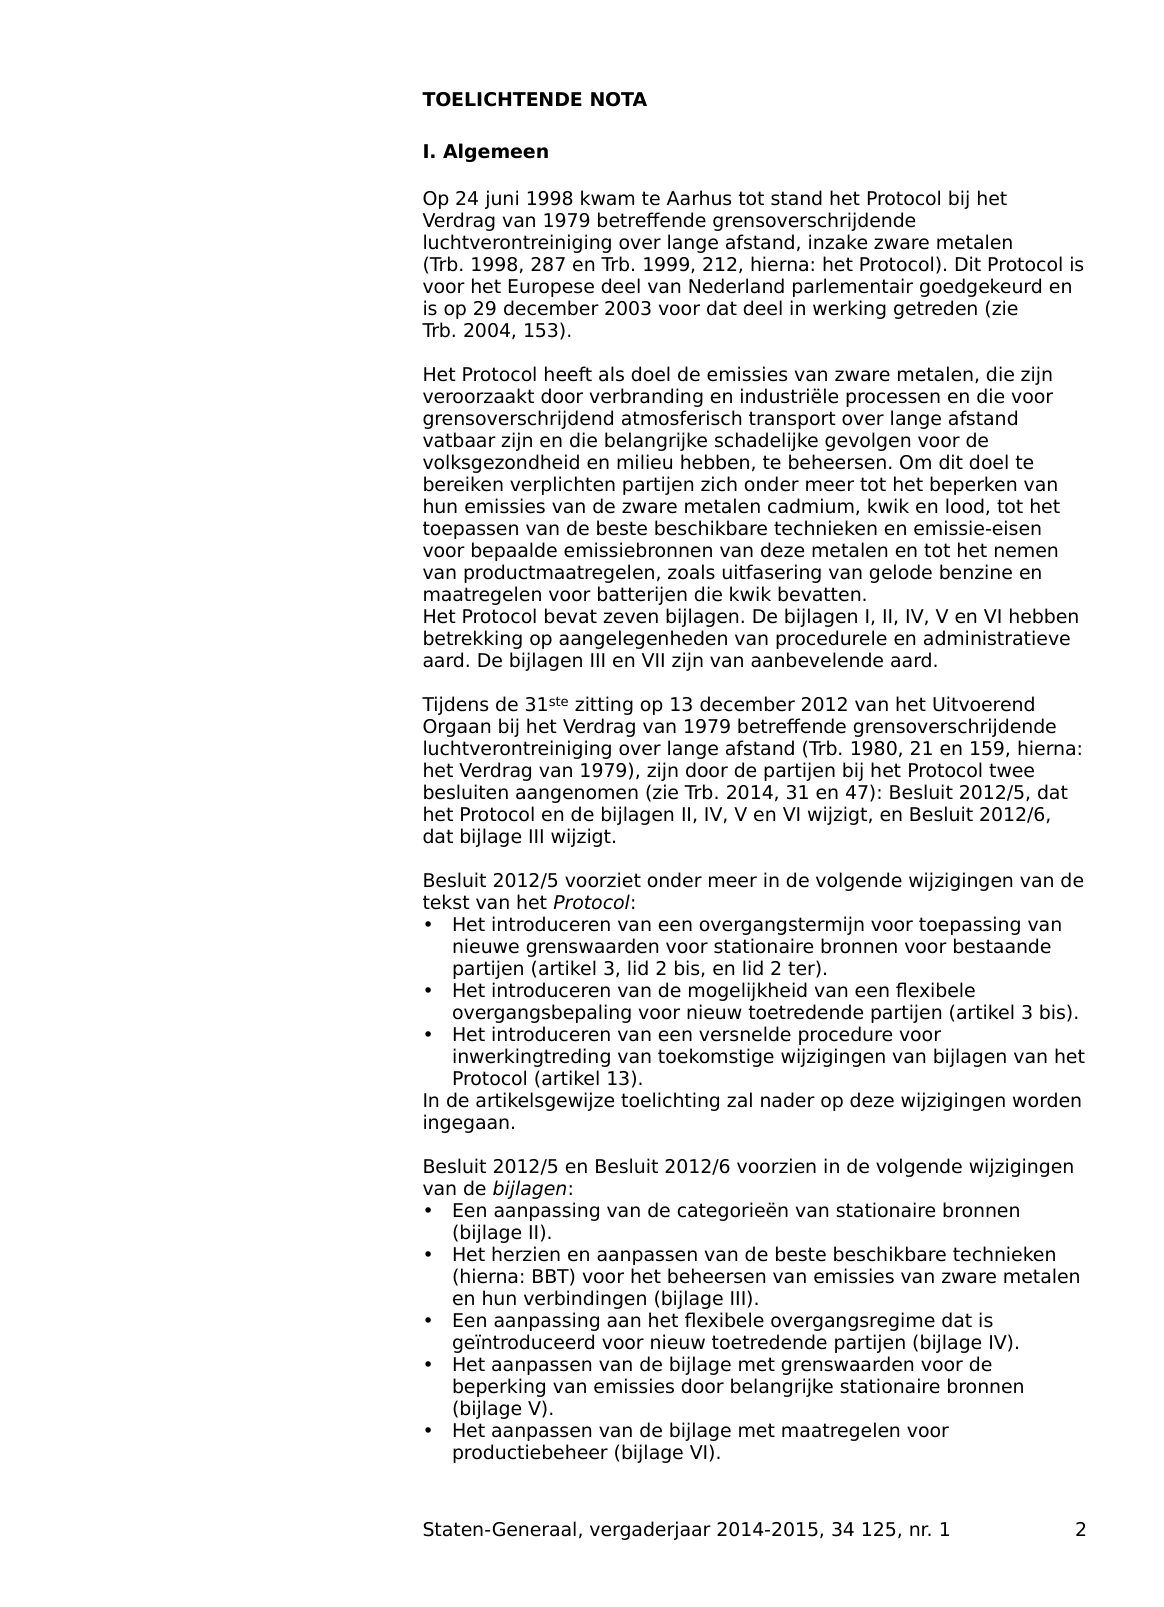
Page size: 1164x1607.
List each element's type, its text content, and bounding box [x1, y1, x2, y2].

text • Het introduceren van de mogelijkheid van een flexibele overgangsbepaling voor nieuw toetredende partijen (artikel 3 bis). [422, 980, 1087, 1024]
text • Het introduceren van een versnelde procedure voor inwerkingtreding van toekomstige wijzigingen van bijlagen van het Protocol (artikel 13). [422, 1024, 1087, 1090]
text • Het aanpassen van de bijlage met grenswaarden voor de beperking van emissies door belangrijke stationaire bronnen (bijlage V). [422, 1354, 1087, 1420]
text Besluit 2012/5 voorziet onder meer in de volgende wijzigingen van de tekst van het Protocol: [422, 870, 1087, 914]
text • Een aanpassing van de categorieën van stationaire bronnen (bijlage II). [422, 1200, 1087, 1244]
text Op 24 juni 1998 kwam te Aarhus tot stand het Protocol bij het Verdrag van 1979 betreffende grensoverschrijdende luchtverontreiniging over lange afstand, inzake zware metalen (Trb. 1998, 287 en Trb. 1999, 212, hierna: het Protocol). Dit Protocol is voor het Europese deel van Nederland parlementair goedgekeurd en is op 29 december 2003 voor dat deel in werking getreden (zie Trb. 2004, 153). [422, 188, 1087, 342]
subtitle TOELICHTENDE NOTA [422, 89, 1087, 111]
text Besluit 2012/5 en Besluit 2012/6 voorzien in de volgende wijzigingen van de bijlagen: [422, 1156, 1087, 1200]
text Het Protocol heeft als doel de emissies van zware metalen, die zijn veroorzaakt door verbranding en industriële processen en die voor grensoverschrijdend atmosferisch transport over lange afstand vatbaar zijn en die belangrijke schadelijke gevolgen voor de volksgezondheid en milieu hebben, te beheersen. Om dit doel te bereiken verplichten partijen zich onder meer tot het beperken van hun emissies van de zware metalen cadmium, kwik en lood, tot het toepassen van de beste beschikbare technieken en emissie-eisen voor bepaalde emissiebronnen van deze metalen en tot het nemen van productmaatregelen, zoals uitfasering van gelode benzine en maatregelen voor batterijen die kwik bevatten. [422, 364, 1087, 606]
text • Een aanpassing aan het flexibele overgangsregime dat is geïntroduceerd voor nieuw toetredende partijen (bijlage IV). [422, 1310, 1087, 1354]
text • Het introduceren van een overgangstermijn voor toepassing van nieuwe grenswaarden voor stationaire bronnen voor bestaande partijen (artikel 3, lid 2 bis, en lid 2 ter). [422, 914, 1087, 980]
text In de artikelsgewijze toelichting zal nader op deze wijzigingen worden ingegaan. [422, 1090, 1087, 1134]
text Het Protocol bevat zeven bijlagen. De bijlagen I, II, IV, V en VI hebben betrekking op aangelegenheden van procedurele en administratieve aard. De bijlagen III en VII zijn van aanbevelende aard. [422, 606, 1087, 672]
text • Het aanpassen van de bijlage met maatregelen voor productiebeheer (bijlage VI). [422, 1420, 1087, 1464]
text Tijdens de 31ste zitting op 13 december 2012 van het Uitvoerend Orgaan bij het Verdrag van 1979 betreffende grensoverschrijdende luchtverontreiniging over lange afstand (Trb. 1980, 21 en 159, hierna: het Verdrag van 1979), zijn door de partijen bij het Protocol twee besluiten aangenomen (zie Trb. 2014, 31 en 47): Besluit 2012/5, dat het Protocol en de bijlagen II, IV, V en VI wijzigt, en Besluit 2012/6, dat bijlage III wijzigt. [422, 694, 1087, 848]
subtitle I. Algemeen [422, 141, 1087, 163]
text • Het herzien en aanpassen van de beste beschikbare technieken (hierna: BBT) voor het beheersen van emissies van zware metalen en hun verbindingen (bijlage III). [422, 1244, 1087, 1310]
